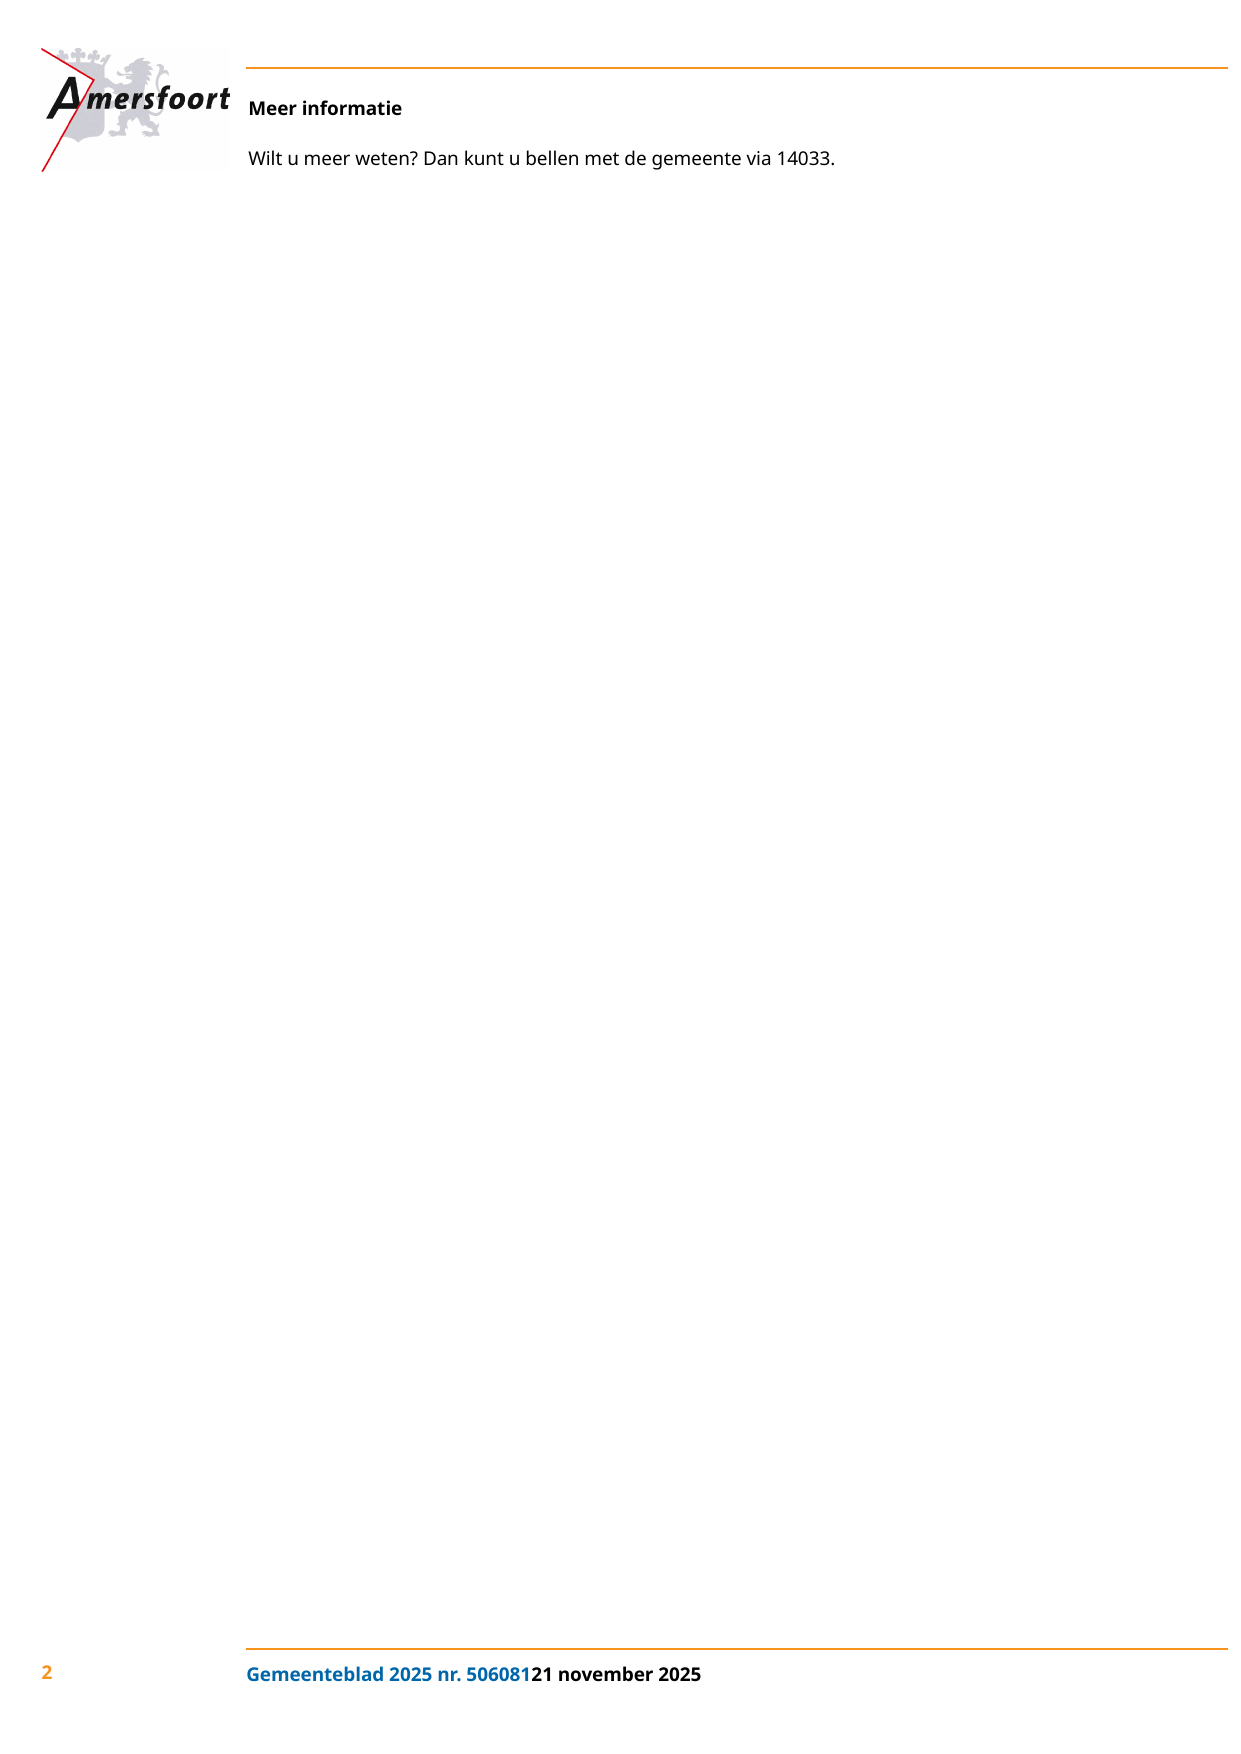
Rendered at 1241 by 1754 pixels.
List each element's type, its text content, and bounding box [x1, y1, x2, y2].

text Meer informatie [248, 95, 1152, 121]
picture [41, 47, 231, 172]
text Wilt u meer weten? Dan kunt u bellen met de gemeente via 14033. [248, 145, 1152, 171]
